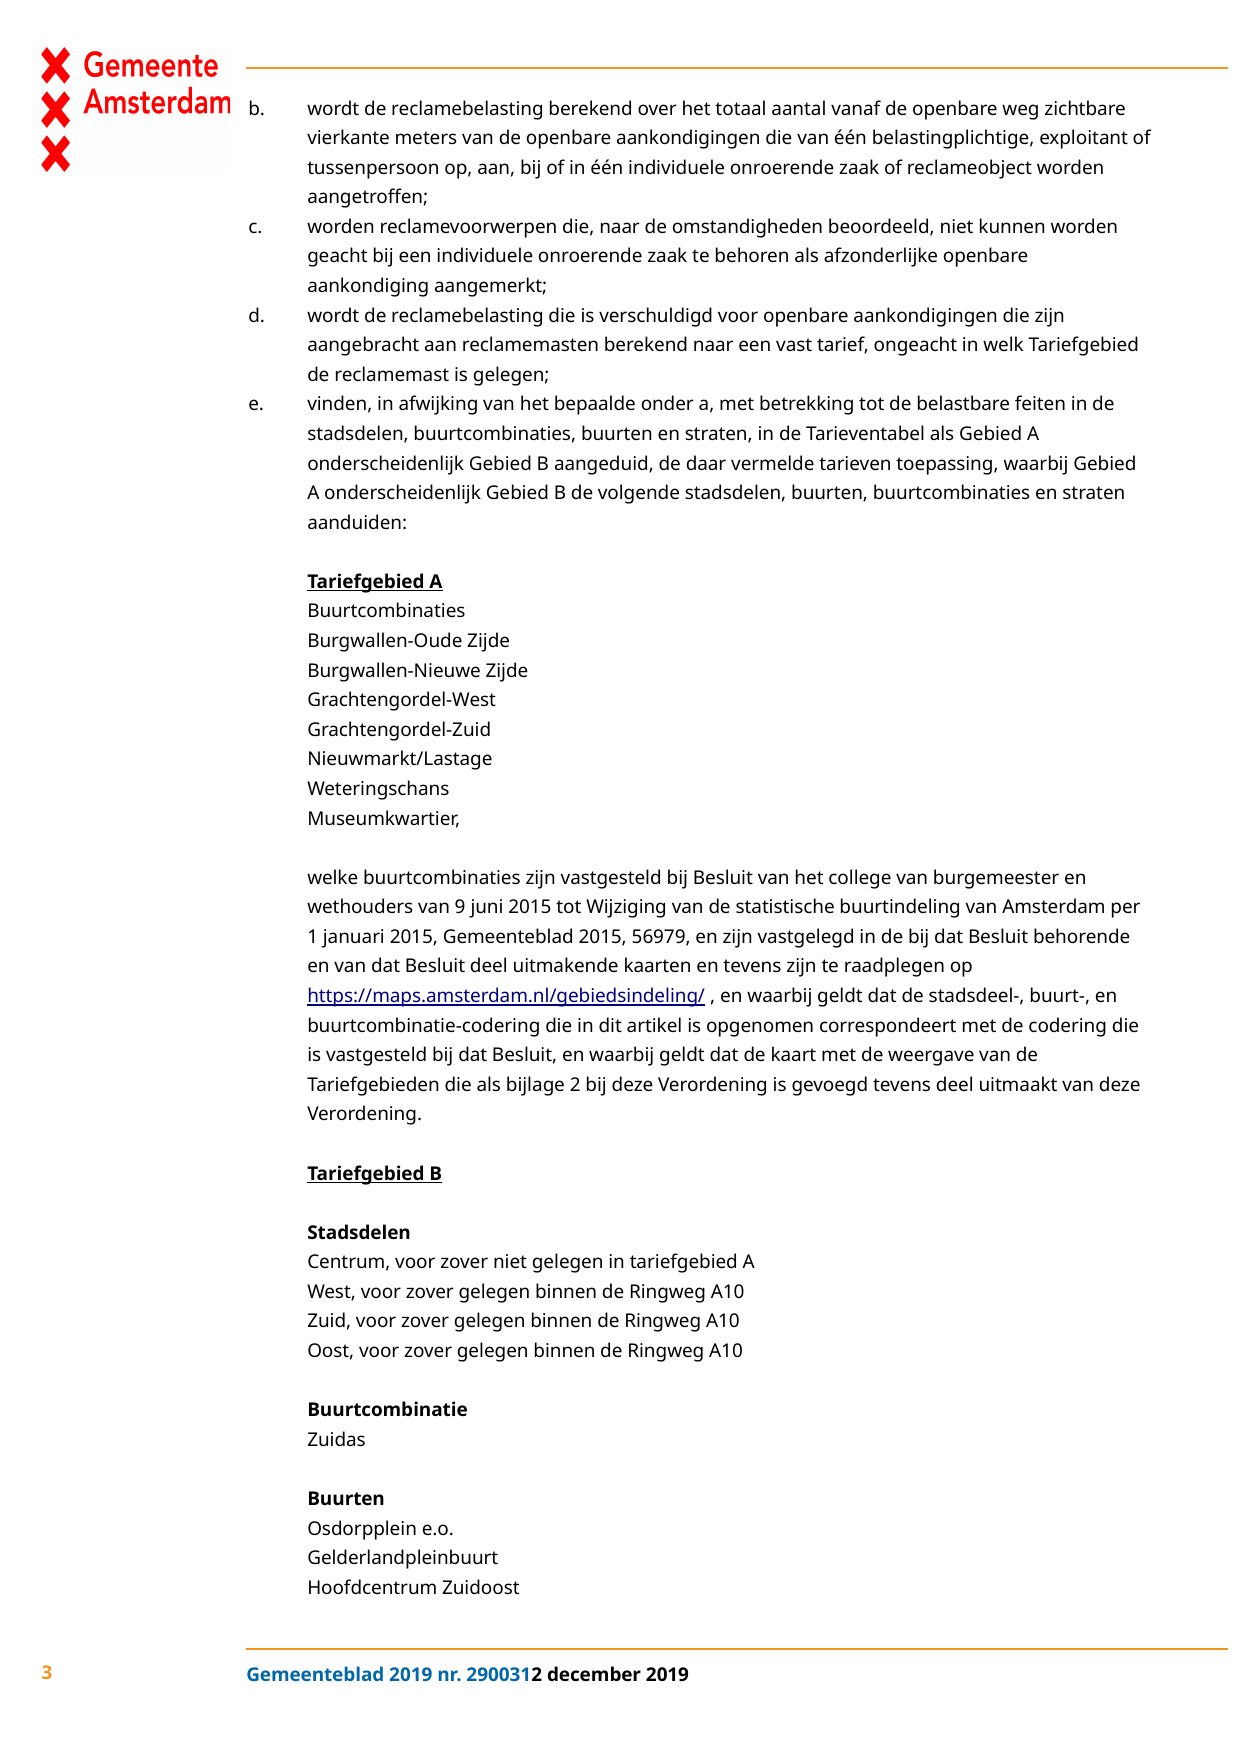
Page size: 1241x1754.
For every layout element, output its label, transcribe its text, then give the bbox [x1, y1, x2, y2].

list Oost, voor zover gelegen binnen de Ringweg A10 [248, 1337, 1152, 1363]
list Hoofdcentrum Zuidoost [248, 1574, 1152, 1600]
list Gelderlandpleinbuurt [248, 1544, 1152, 1570]
list worden reclamevoorwerpen die, naar de omstandigheden beoordeeld, niet kunnen worden geacht bij een individuele onroerende zaak te behoren als afzonderlijke openbare aankondiging aangemerkt; [248, 213, 1152, 298]
list Osdorpplein e.o. [248, 1515, 1152, 1541]
list Museumkwartier, [248, 805, 1152, 831]
list welke buurtcombinaties zijn vastgesteld bij Besluit van het college van burgemeester en wethouders van 9 juni 2015 tot Wijziging van de statistische buurtindeling van Amsterdam per 1 januari 2015, Gemeenteblad 2015, 56979, en zijn vastgelegd in de bij dat Besluit behorende en van dat Besluit deel uitmakende kaarten en tevens zijn te raadplegen op https://maps.amsterdam.nl/gebiedsindeling/ , en waarbij geldt dat de stadsdeel-, buurt-, en buurtcombinatie-codering die in dit artikel is opgenomen correspondeert met de codering die is vastgesteld bij dat Besluit, en waarbij geldt dat de kaart met de weergave van de Tariefgebieden die als bijlage 2 bij deze Verordening is gevoegd tevens deel uitmaakt van deze Verordening. [248, 864, 1152, 1126]
list Nieuwmarkt/Lastage [248, 746, 1152, 771]
list Zuid, voor zover gelegen binnen de Ringweg A10 [248, 1308, 1152, 1333]
list West, voor zover gelegen binnen de Ringweg A10 [248, 1278, 1152, 1304]
list Burgwallen-Nieuwe Zijde [248, 657, 1152, 683]
list Buurtcombinatie [248, 1396, 1152, 1422]
list wordt de reclamebelasting die is verschuldigd voor openbare aankondigingen die zijn aangebracht aan reclamemasten berekend naar een vast tarief, ongeacht in welk Tariefgebied de reclamemast is gelegen; [248, 302, 1152, 387]
list Stadsdelen [248, 1219, 1152, 1245]
list wordt de reclamebelasting berekend over het totaal aantal vanaf de openbare weg zichtbare vierkante meters van de openbare aankondigingen die van één belastingplichtige, exploitant of tussenpersoon op, aan, bij of in één individuele onroerende zaak of reclameobject worden aangetroffen; [248, 95, 1152, 209]
list Tariefgebied A [248, 568, 1152, 594]
list Zuidas [248, 1426, 1152, 1452]
list Buurten [248, 1485, 1152, 1511]
list vinden, in afwijking van het bepaalde onder a, met betrekking tot de belastbare feiten in de stadsdelen, buurtcombinaties, buurten en straten, in de Tarieventabel als Gebied A onderscheidenlijk Gebied B aangeduid, de daar vermelde tarieven toepassing, waarbij Gebied A onderscheidenlijk Gebied B de volgende stadsdelen, buurten, buurtcombinaties en straten aanduiden: [248, 391, 1152, 535]
list Grachtengordel-Zuid [248, 716, 1152, 742]
list Buurtcombinaties [248, 598, 1152, 623]
list Tariefgebied B [248, 1160, 1152, 1186]
list Burgwallen-Oude Zijde [248, 627, 1152, 653]
picture [41, 47, 231, 172]
list Weteringschans [248, 775, 1152, 801]
list Grachtengordel-West [248, 686, 1152, 712]
list Centrum, voor zover niet gelegen in tariefgebied A [248, 1248, 1152, 1274]
